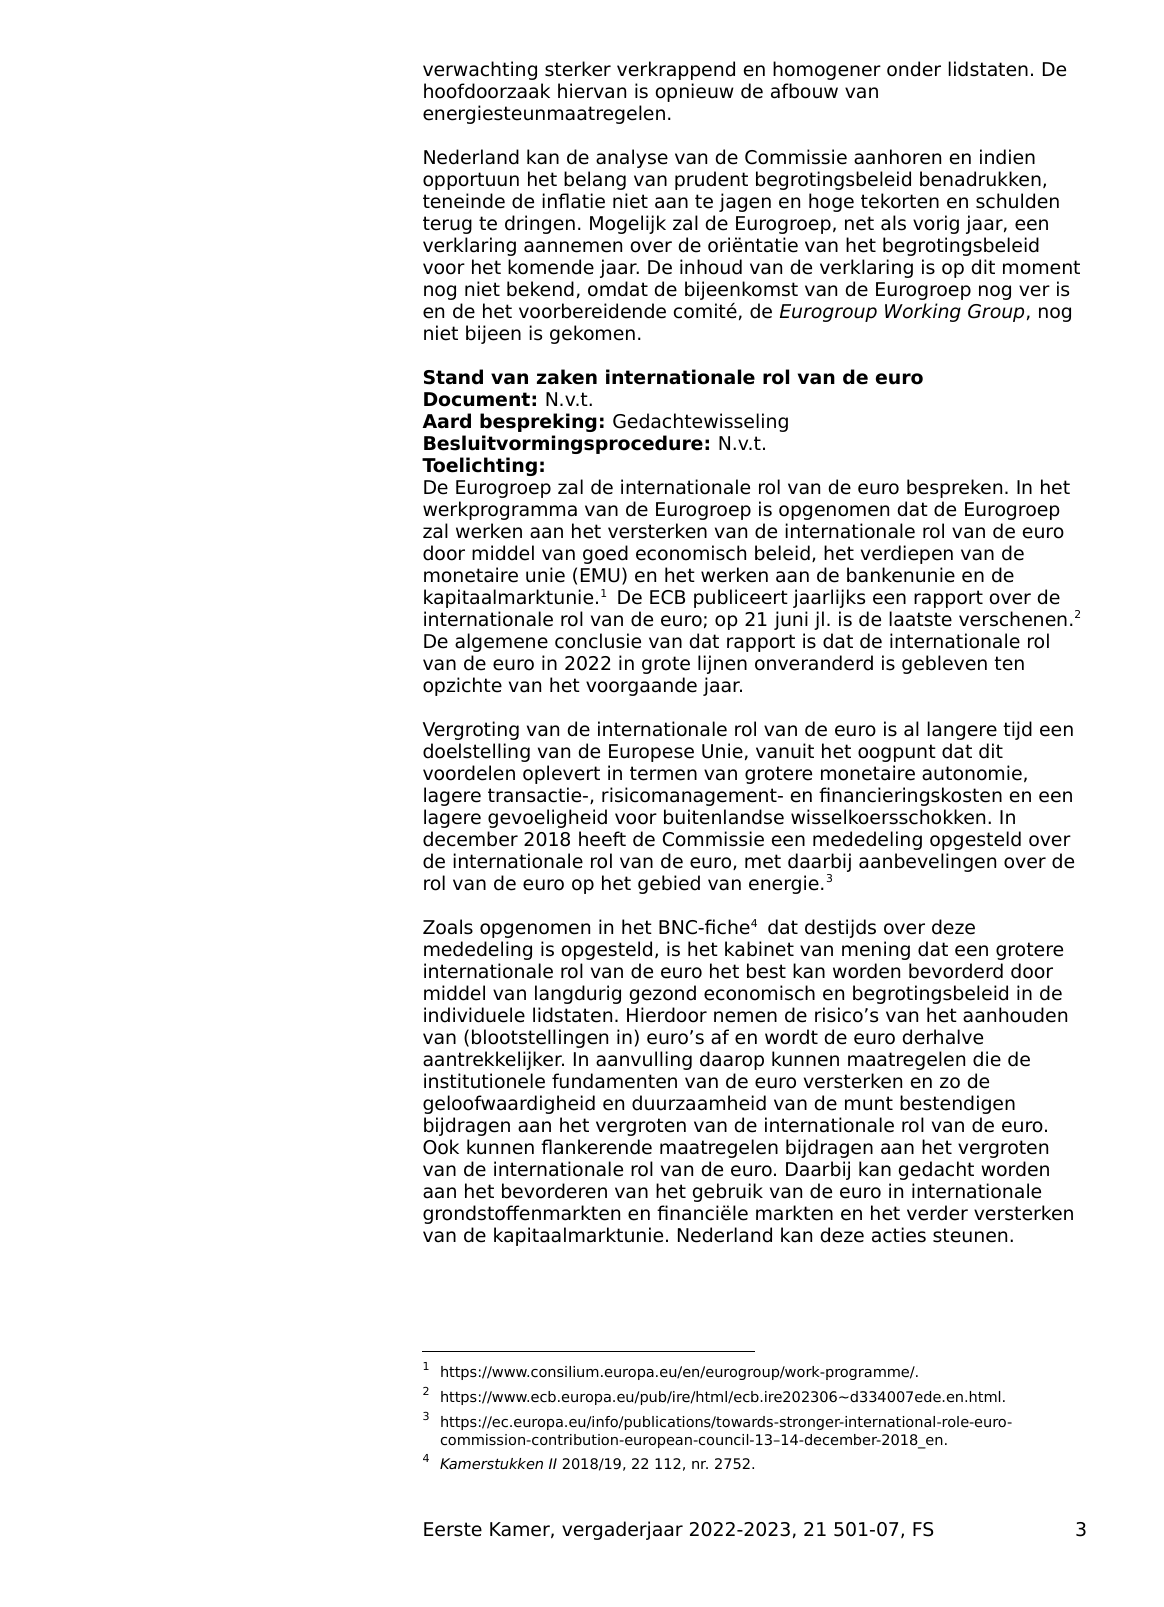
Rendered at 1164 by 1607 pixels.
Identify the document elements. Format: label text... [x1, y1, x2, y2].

text Toelichting: [422, 455, 1087, 477]
text Vergroting van de internationale rol van de euro is al langere tijd een doelstelling van de Europese Unie, vanuit het oogpunt dat dit voordelen oplevert in termen van grotere monetaire autonomie, lagere transactie-, risicomanagement- en financieringskosten en een lagere gevoeligheid voor buitenlandse wisselkoersschokken. In december 2018 heeft de Commissie een mededeling opgesteld over de internationale rol van de euro, met daarbij aanbevelingen over de rol van de euro op het gebied van energie. [422, 719, 1087, 895]
text https://ec.europa.eu/info/publications/towards-stronger-international-role-euro-commission-contribution-european-council-13–14-december-2018_en. [422, 1410, 1087, 1449]
text Nederland kan de analyse van de Commissie aanhoren en indien opportuun het belang van prudent begrotingsbeleid benadrukken, teneinde de inflatie niet aan te jagen en hoge tekorten en schulden terug te dringen. Mogelijk zal de Eurogroep, net als vorig jaar, een verklaring aannemen over de oriëntatie van het begrotingsbeleid voor het komende jaar. De inhoud van de verklaring is op dit moment nog niet bekend, omdat de bijeenkomst van de Eurogroep nog ver is en de het voorbereidende comité, de Eurogroup Working Group, nog niet bijeen is gekomen. [422, 147, 1087, 345]
text https://www.ecb.europa.eu/pub/ire/html/ecb.ire202306~d334007ede.en.html. [422, 1385, 1087, 1407]
text Zoals opgenomen in het BNC-fiche dat destijds over deze mededeling is opgesteld, is het kabinet van mening dat een grotere internationale rol van de euro het best kan worden bevorderd door middel van langdurig gezond economisch en begrotingsbeleid in de individuele lidstaten. Hierdoor nemen de risico’s van het aanhouden van (blootstellingen in) euro’s af en wordt de euro derhalve aantrekkelijker. In aanvulling daarop kunnen maatregelen die de institutionele fundamenten van de euro versterken en zo de geloofwaardigheid en duurzaamheid van de munt bestendigen bijdragen aan het vergroten van de internationale rol van de euro. Ook kunnen flankerende maatregelen bijdragen aan het vergroten van de internationale rol van de euro. Daarbij kan gedacht worden aan het bevorderen van het gebruik van de euro in internationale grondstoffenmarkten en financiële markten en het verder versterken van de kapitaalmarktunie. Nederland kan deze acties steunen. [422, 917, 1087, 1247]
text De Eurogroep zal de internationale rol van de euro bespreken. In het werkprogramma van de Eurogroep is opgenomen dat de Eurogroep zal werken aan het versterken van de internationale rol van de euro door middel van goed economisch beleid, het verdiepen van de monetaire unie (EMU) en het werken aan de bankenunie en de kapitaalmarktunie. De ECB publiceert jaarlijks een rapport over de internationale rol van de euro; op 21 juni jl. is de laatste verschenen. De algemene conclusie van dat rapport is dat de internationale rol van de euro in 2022 in grote lijnen onveranderd is gebleven ten opzichte van het voorgaande jaar. [422, 477, 1087, 697]
text Stand van zaken internationale rol van de euro [422, 367, 1087, 389]
text verwachting sterker verkrappend en homogener onder lidstaten. De hoofdoorzaak hiervan is opnieuw de afbouw van energiesteunmaatregelen. [422, 59, 1087, 125]
text Kamerstukken II 2018/19, 22 112, nr. 2752. [422, 1452, 1087, 1474]
text https://www.consilium.europa.eu/en/eurogroup/work-programme/. [422, 1360, 1087, 1382]
text Besluitvormingsprocedure: N.v.t. [422, 433, 1087, 455]
text Document: N.v.t. [422, 389, 1087, 411]
text Aard bespreking: Gedachtewisseling [422, 411, 1087, 433]
